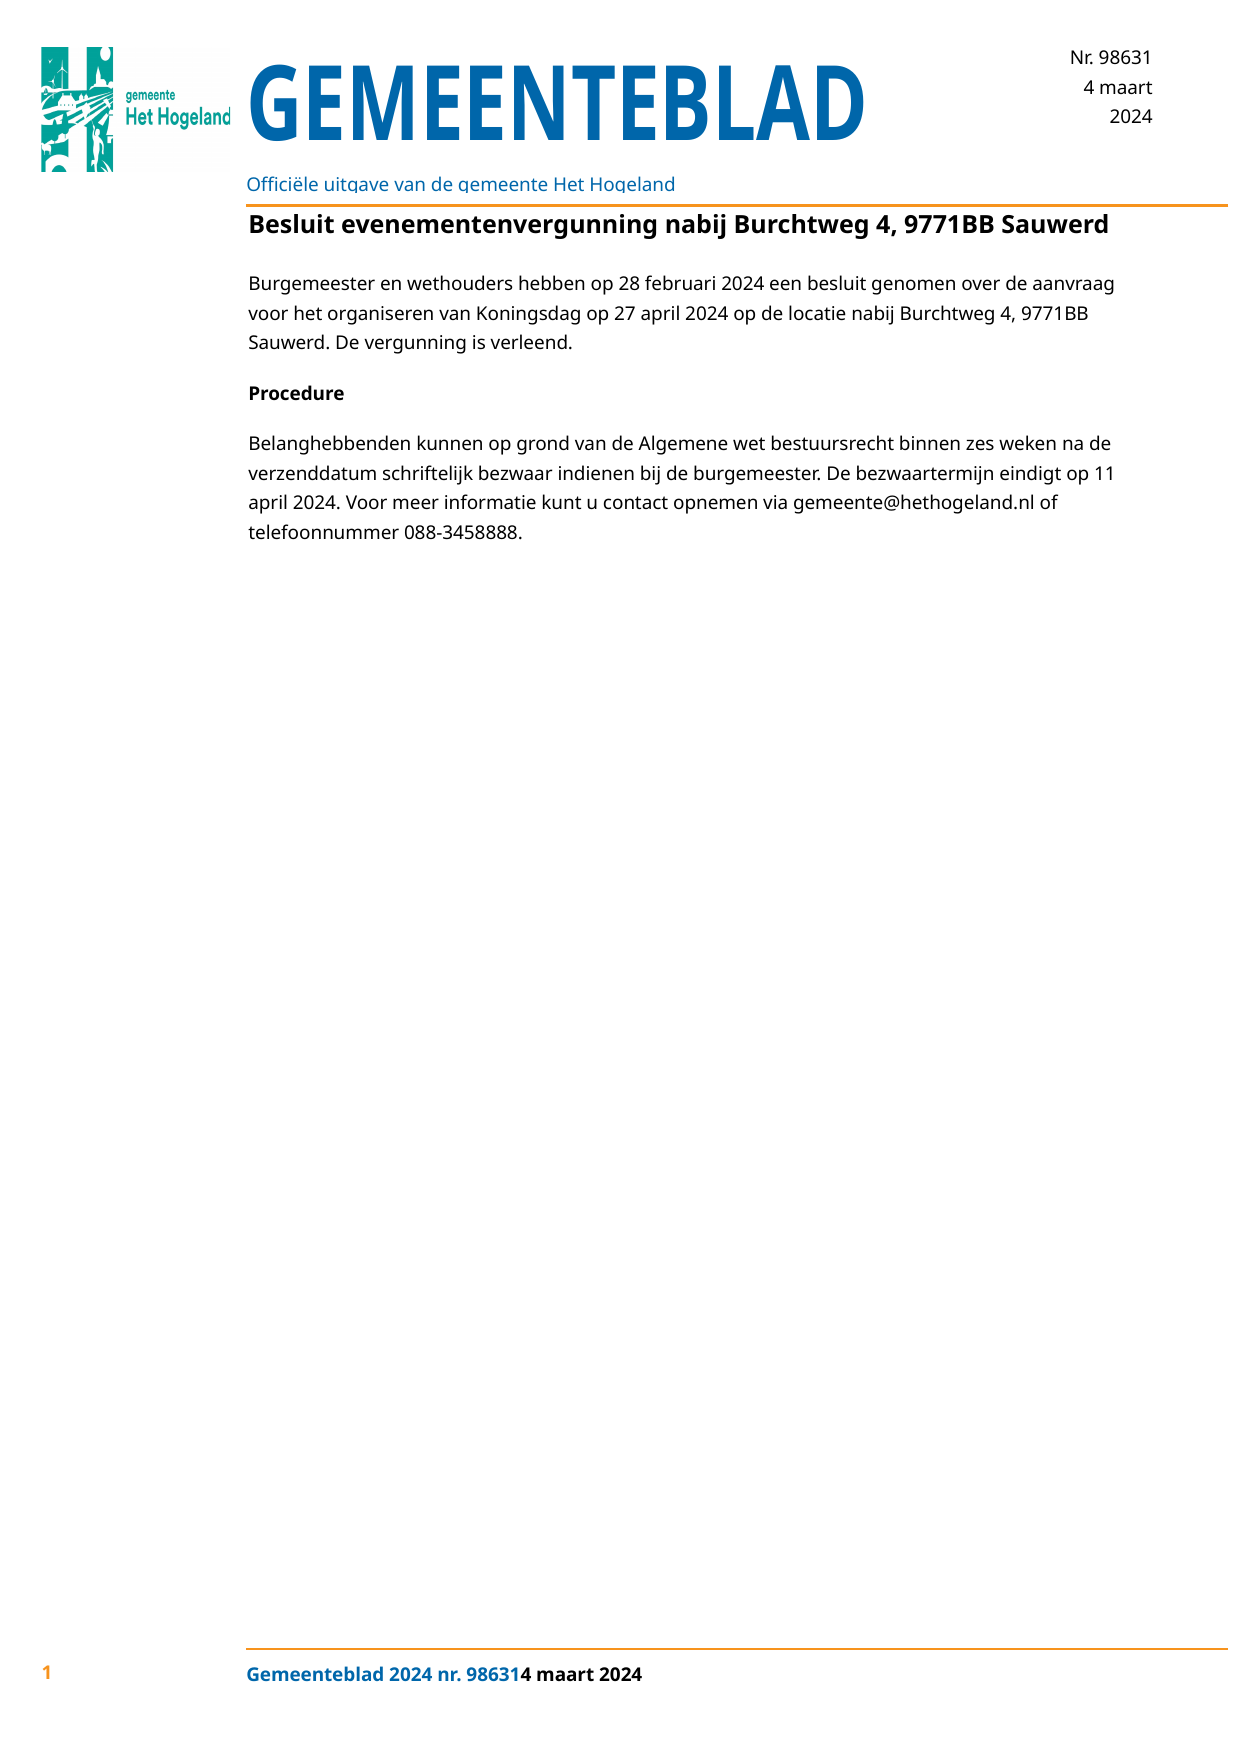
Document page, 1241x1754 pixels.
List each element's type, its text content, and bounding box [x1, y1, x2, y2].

text Belanghebbenden kunnen op grond van de Algemene wet bestuursrecht binnen zes weken na de verzenddatum schriftelijk bezwaar indienen bij de burgemeester. De bezwaartermijn eindigt op 11 april 2024. Voor meer informatie kunt u contact opnemen via gemeente@hethogeland.nl of telefoonnummer 088-3458888. [248, 430, 1152, 545]
text Besluit evenementenvergunning nabij Burchtweg 4, 9771BB Sauwerd [248, 207, 1152, 241]
text Burgemeester en wethouders hebben op 28 februari 2024 een besluit genomen over de aanvraag voor het organiseren van Koningsdag op 27 april 2024 op de locatie nabij Burchtweg 4, 9771BB Sauwerd. De vergunning is verleend. [248, 270, 1152, 355]
picture [41, 47, 231, 172]
text Procedure [248, 380, 1152, 406]
